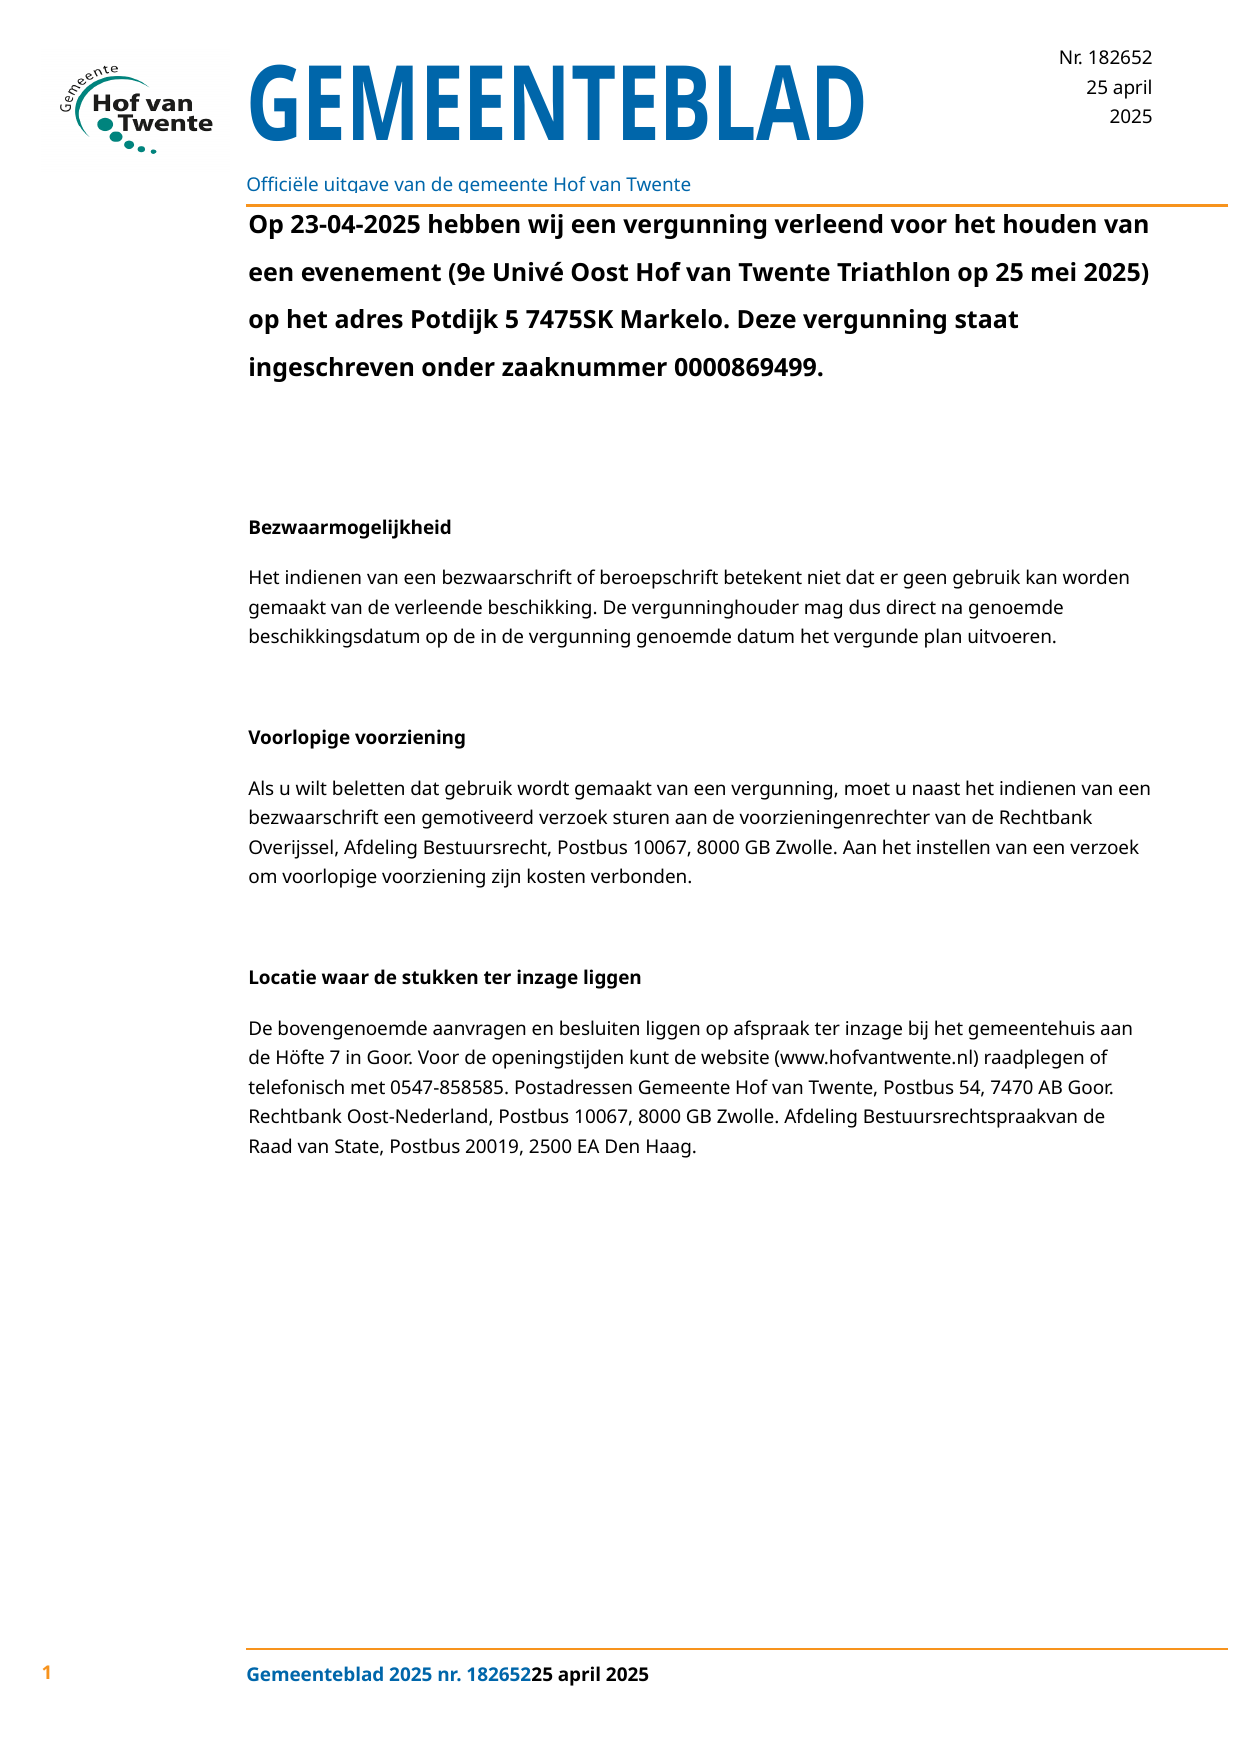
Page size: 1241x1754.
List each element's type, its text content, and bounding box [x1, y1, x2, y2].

text Op 23-04-2025 hebben wij een vergunning verleend voor het houden van een evenement (9e Univé Oost Hof van Twente Triathlon op 25 mei 2025) op het adres Potdijk 5 7475SK Markelo. Deze vergunning staat ingeschreven onder zaaknummer 0000869499. [248, 207, 1152, 384]
picture [41, 47, 231, 172]
text Het indienen van een bezwaarschrift of beroepschrift betekent niet dat er geen gebruik kan worden gemaakt van de verleende beschikking. De vergunninghouder mag dus direct na genoemde beschikkingsdatum op de in de vergunning genoemde datum het vergunde plan uitvoeren. [248, 564, 1152, 649]
text Locatie waar de stukken ter inzage liggen [248, 964, 1152, 990]
text Voorlopige voorziening [248, 724, 1152, 750]
text Bezwaarmogelijkheid [248, 514, 1152, 540]
text De bovengenoemde aanvragen en besluiten liggen op afspraak ter inzage bij het gemeentehuis aan de Höfte 7 in Goor. Voor de openingstijden kunt de website (www.hofvantwente.nl) raadplegen of telefonisch met 0547-858585. Postadressen Gemeente Hof van Twente, Postbus 54, 7470 AB Goor. Rechtbank Oost-Nederland, Postbus 10067, 8000 GB Zwolle. Afdeling Bestuursrechtspraakvan de Raad van State, Postbus 20019, 2500 EA Den Haag. [248, 1015, 1152, 1159]
text Als u wilt beletten dat gebruik wordt gemaakt van een vergunning, moet u naast het indienen van een bezwaarschrift een gemotiveerd verzoek sturen aan de voorzieningenrechter van de Rechtbank Overijssel, Afdeling Bestuursrecht, Postbus 10067, 8000 GB Zwolle. Aan het instellen van een verzoek om voorlopige voorziening zijn kosten verbonden. [248, 775, 1152, 889]
